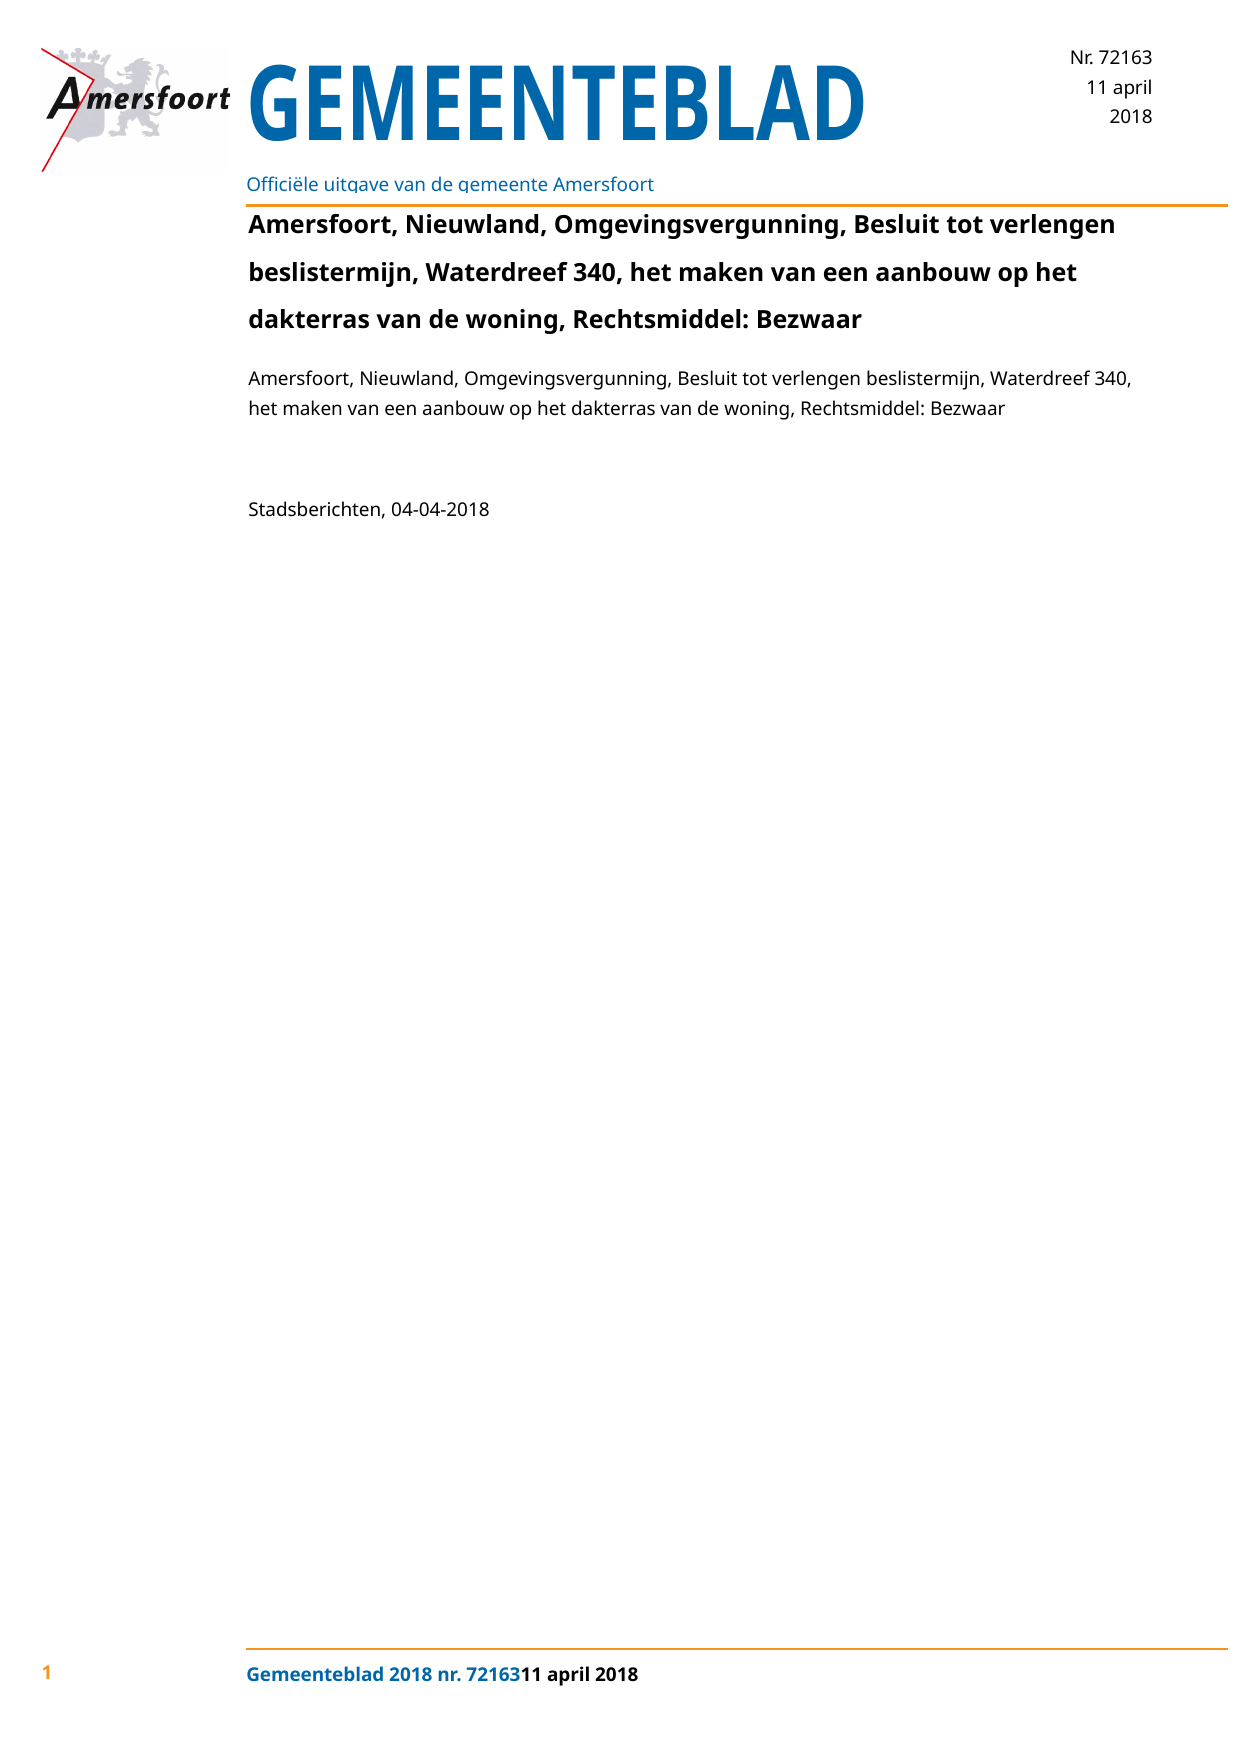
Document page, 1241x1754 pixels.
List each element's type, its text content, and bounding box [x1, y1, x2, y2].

text Amersfoort, Nieuwland, Omgevingsvergunning, Besluit tot verlengen beslistermijn, Waterdreef 340, het maken van een aanbouw op het dakterras van de woning, Rechtsmiddel: Bezwaar [248, 207, 1152, 336]
picture [41, 47, 231, 172]
text Stadsberichten, 04-04-2018 [248, 496, 1152, 522]
text Amersfoort, Nieuwland, Omgevingsvergunning, Besluit tot verlengen beslistermijn, Waterdreef 340, het maken van een aanbouw op het dakterras van de woning, Rechtsmiddel: Bezwaar [248, 366, 1152, 421]
